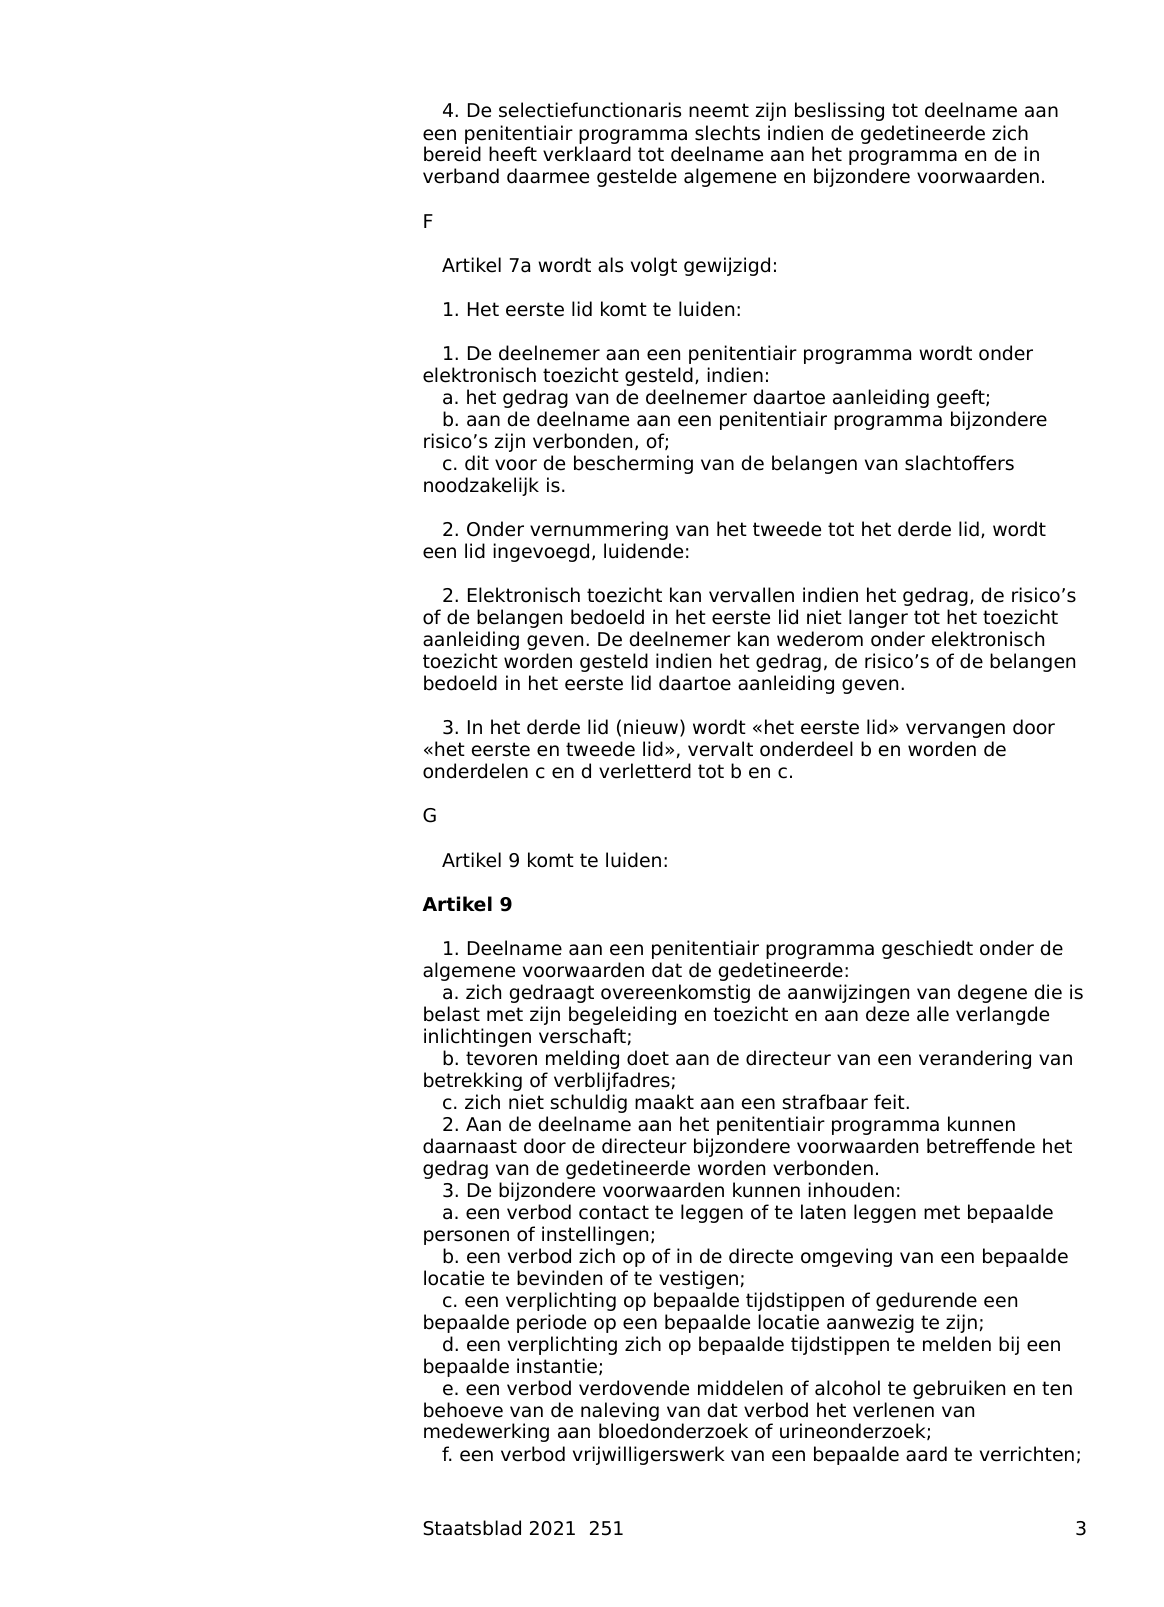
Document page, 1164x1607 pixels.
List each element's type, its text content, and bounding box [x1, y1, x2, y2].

text c. een verplichting op bepaalde tijdstippen of gedurende een bepaalde periode op een bepaalde locatie aanwezig te zijn; [422, 1289, 1087, 1333]
text c. dit voor de bescherming van de belangen van slachtoffers noodzakelijk is. [422, 453, 1087, 497]
text 3. De bijzondere voorwaarden kunnen inhouden: [422, 1180, 1087, 1202]
text e. een verbod verdovende middelen of alcohol te gebruiken en ten behoeve van de naleving van dat verbod het verlenen van medewerking aan bloedonderzoek of urineonderzoek; [422, 1377, 1087, 1443]
text f. een verbod vrijwilligerswerk van een bepaalde aard te verrichten; [422, 1443, 1087, 1465]
text 2. Elektronisch toezicht kan vervallen indien het gedrag, de risico’s of de belangen bedoeld in het eerste lid niet langer tot het toezicht aanleiding geven. De deelnemer kan wederom onder elektronisch toezicht worden gesteld indien het gedrag, de risico’s of de belangen bedoeld in het eerste lid daartoe aanleiding geven. [422, 585, 1087, 695]
text 1. Het eerste lid komt te luiden: [422, 299, 1087, 321]
text d. een verplichting zich op bepaalde tijdstippen te melden bij een bepaalde instantie; [422, 1333, 1087, 1377]
text b. aan de deelname aan een penitentiair programma bijzondere risico’s zijn verbonden, of; [422, 409, 1087, 453]
text a. het gedrag van de deelnemer daartoe aanleiding geeft; [422, 387, 1087, 409]
text b. tevoren melding doet aan de directeur van een verandering van betrekking of verblijfadres; [422, 1048, 1087, 1092]
text 2. Onder vernummering van het tweede tot het derde lid, wordt een lid ingevoegd, luidende: [422, 519, 1087, 563]
text Artikel 7a wordt als volgt gewijzigd: [422, 255, 1087, 277]
text F [422, 211, 1087, 232]
text 1. De deelnemer aan een penitentiair programma wordt onder elektronisch toezicht gesteld, indien: [422, 343, 1087, 387]
text G [422, 805, 1087, 827]
text 3. In het derde lid (nieuw) wordt «het eerste lid» vervangen door «het eerste en tweede lid», vervalt onderdeel b en worden de onderdelen c en d verletterd tot b en c. [422, 717, 1087, 783]
text b. een verbod zich op of in de directe omgeving van een bepaalde locatie te bevinden of te vestigen; [422, 1246, 1087, 1289]
text 2. Aan de deelname aan het penitentiair programma kunnen daarnaast door de directeur bijzondere voorwaarden betreffende het gedrag van de gedetineerde worden verbonden. [422, 1114, 1087, 1180]
text a. een verbod contact te leggen of te laten leggen met bepaalde personen of instellingen; [422, 1202, 1087, 1246]
text c. zich niet schuldig maakt aan een strafbaar feit. [422, 1092, 1087, 1114]
text Artikel 9 komt te luiden: [422, 849, 1087, 872]
text a. zich gedraagt overeenkomstig de aanwijzingen van degene die is belast met zijn begeleiding en toezicht en aan deze alle verlangde inlichtingen verschaft; [422, 982, 1087, 1048]
text 4. De selectiefunctionaris neemt zijn beslissing tot deelname aan een penitentiair programma slechts indien de gedetineerde zich bereid heeft verklaard tot deelname aan het programma en de in verband daarmee gestelde algemene en bijzondere voorwaarden. [422, 100, 1087, 188]
text 1. Deelname aan een penitentiair programma geschiedt onder de algemene voorwaarden dat de gedetineerde: [422, 938, 1087, 982]
subtitle Artikel 9 [422, 894, 1087, 916]
